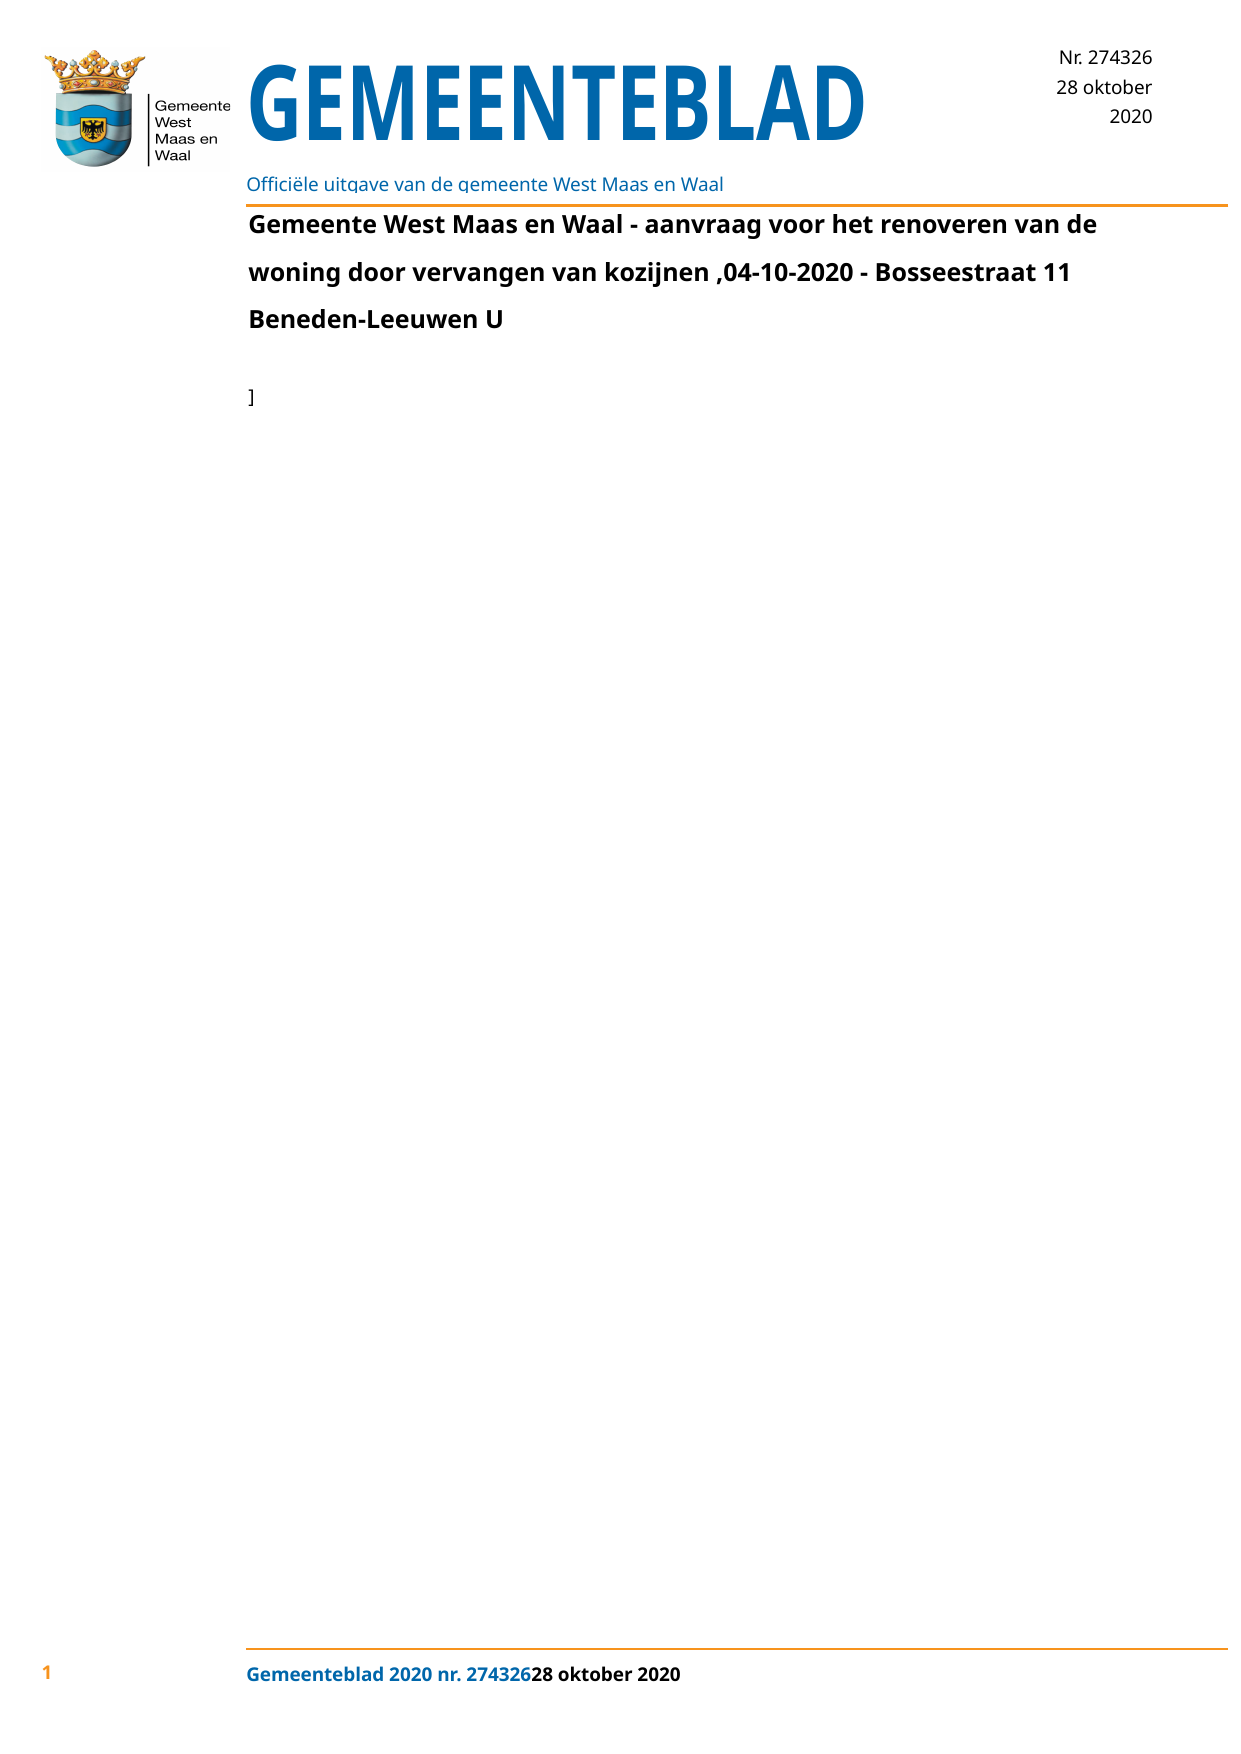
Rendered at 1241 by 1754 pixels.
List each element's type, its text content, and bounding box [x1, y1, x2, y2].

picture [41, 47, 231, 172]
text ] [248, 384, 1152, 409]
text Gemeente West Maas en Waal - aanvraag voor het renoveren van de woning door vervangen van kozijnen ,04-10-2020 - Bosseestraat 11 Beneden-Leeuwen U [248, 207, 1152, 336]
